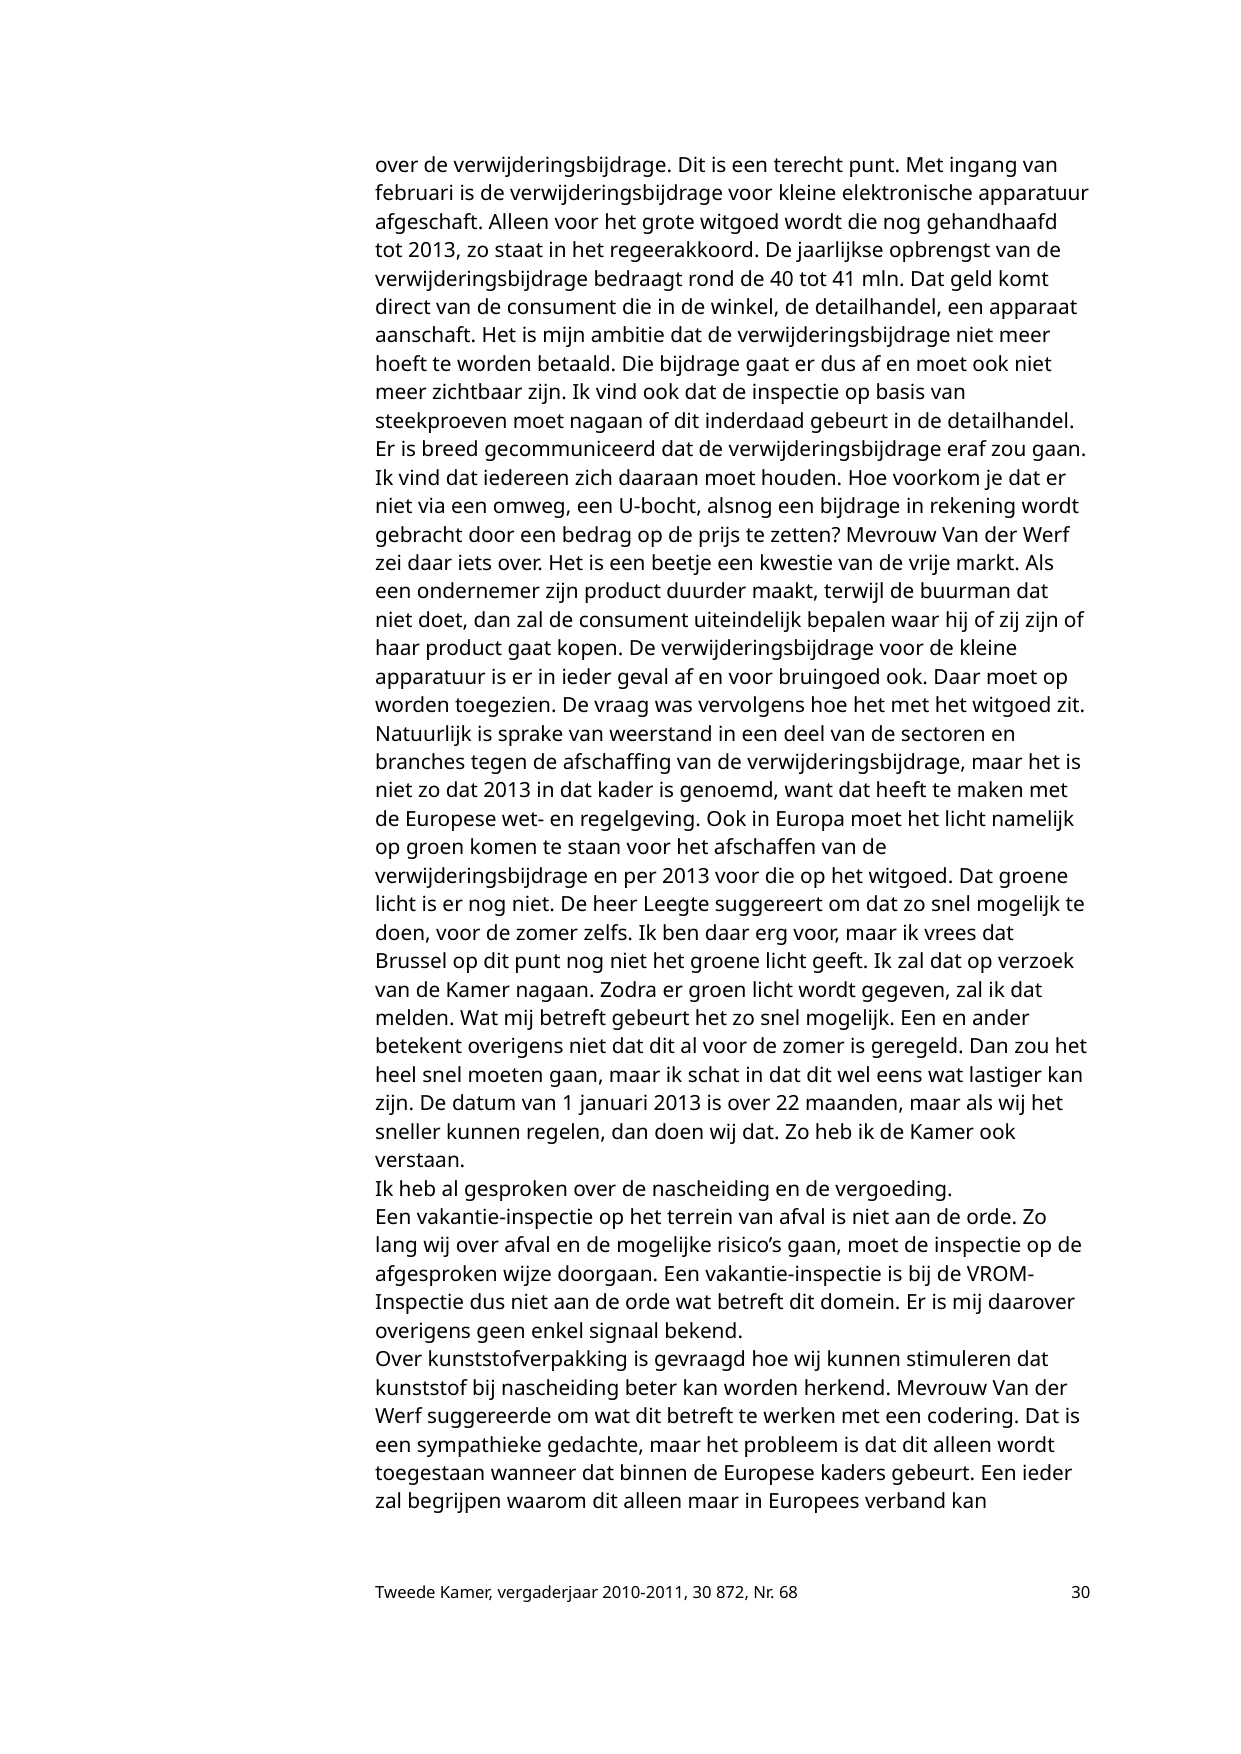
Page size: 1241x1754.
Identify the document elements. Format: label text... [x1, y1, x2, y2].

text Ik heb al gesproken over de nascheiding en de vergoeding. [375, 1174, 1090, 1202]
text over de verwijderingsbijdrage. Dit is een terecht punt. Met ingang van februari is de verwijderingsbijdrage voor kleine elektronische apparatuur afgeschaft. Alleen voor het grote witgoed wordt die nog gehandhaafd tot 2013, zo staat in het regeerakkoord. De jaarlijkse opbrengst van de verwijderingsbijdrage bedraagt rond de 40 tot 41 mln. Dat geld komt direct van de consument die in de winkel, de detailhandel, een apparaat aanschaft. Het is mijn ambitie dat de verwijderingsbijdrage niet meer hoeft te worden betaald. Die bijdrage gaat er dus af en moet ook niet meer zichtbaar zijn. Ik vind ook dat de inspectie op basis van steekproeven moet nagaan of dit inderdaad gebeurt in de detailhandel. Er is breed gecommuniceerd dat de verwijderingsbijdrage eraf zou gaan. Ik vind dat iedereen zich daaraan moet houden. Hoe voorkom je dat er niet via een omweg, een U-bocht, alsnog een bijdrage in rekening wordt gebracht door een bedrag op de prijs te zetten? Mevrouw Van der Werf zei daar iets over. Het is een beetje een kwestie van de vrije markt. Als een ondernemer zijn product duurder maakt, terwijl de buurman dat niet doet, dan zal de consument uiteindelijk bepalen waar hij of zij zijn of haar product gaat kopen. De verwijderingsbijdrage voor de kleine apparatuur is er in ieder geval af en voor bruingoed ook. Daar moet op worden toegezien. De vraag was vervolgens hoe het met het witgoed zit. Natuurlijk is sprake van weerstand in een deel van de sectoren en branches tegen de afschaffing van de verwijderingsbijdrage, maar het is niet zo dat 2013 in dat kader is genoemd, want dat heeft te maken met de Europese wet- en regelgeving. Ook in Europa moet het licht namelijk op groen komen te staan voor het afschaffen van de verwijderingsbijdrage en per 2013 voor die op het witgoed. Dat groene licht is er nog niet. De heer Leegte suggereert om dat zo snel mogelijk te doen, voor de zomer zelfs. Ik ben daar erg voor, maar ik vrees dat Brussel op dit punt nog niet het groene licht geeft. Ik zal dat op verzoek van de Kamer nagaan. Zodra er groen licht wordt gegeven, zal ik dat melden. Wat mij betreft gebeurt het zo snel mogelijk. Een en ander betekent overigens niet dat dit al voor de zomer is geregeld. Dan zou het heel snel moeten gaan, maar ik schat in dat dit wel eens wat lastiger kan zijn. De datum van 1 januari 2013 is over 22 maanden, maar als wij het sneller kunnen regelen, dan doen wij dat. Zo heb ik de Kamer ook verstaan. [375, 150, 1090, 1174]
text Een vakantie-inspectie op het terrein van afval is niet aan de orde. Zo lang wij over afval en de mogelijke risico’s gaan, moet de inspectie op de afgesproken wijze doorgaan. Een vakantie-inspectie is bij de VROM-Inspectie dus niet aan de orde wat betreft dit domein. Er is mij daarover overigens geen enkel signaal bekend. [375, 1202, 1090, 1344]
text Over kunststofverpakking is gevraagd hoe wij kunnen stimuleren dat kunststof bij nascheiding beter kan worden herkend. Mevrouw Van der Werf suggereerde om wat dit betreft te werken met een codering. Dat is een sympathieke gedachte, maar het probleem is dat dit alleen wordt toegestaan wanneer dat binnen de Europese kaders gebeurt. Een ieder zal begrijpen waarom dit alleen maar in Europees verband kan [375, 1344, 1090, 1515]
